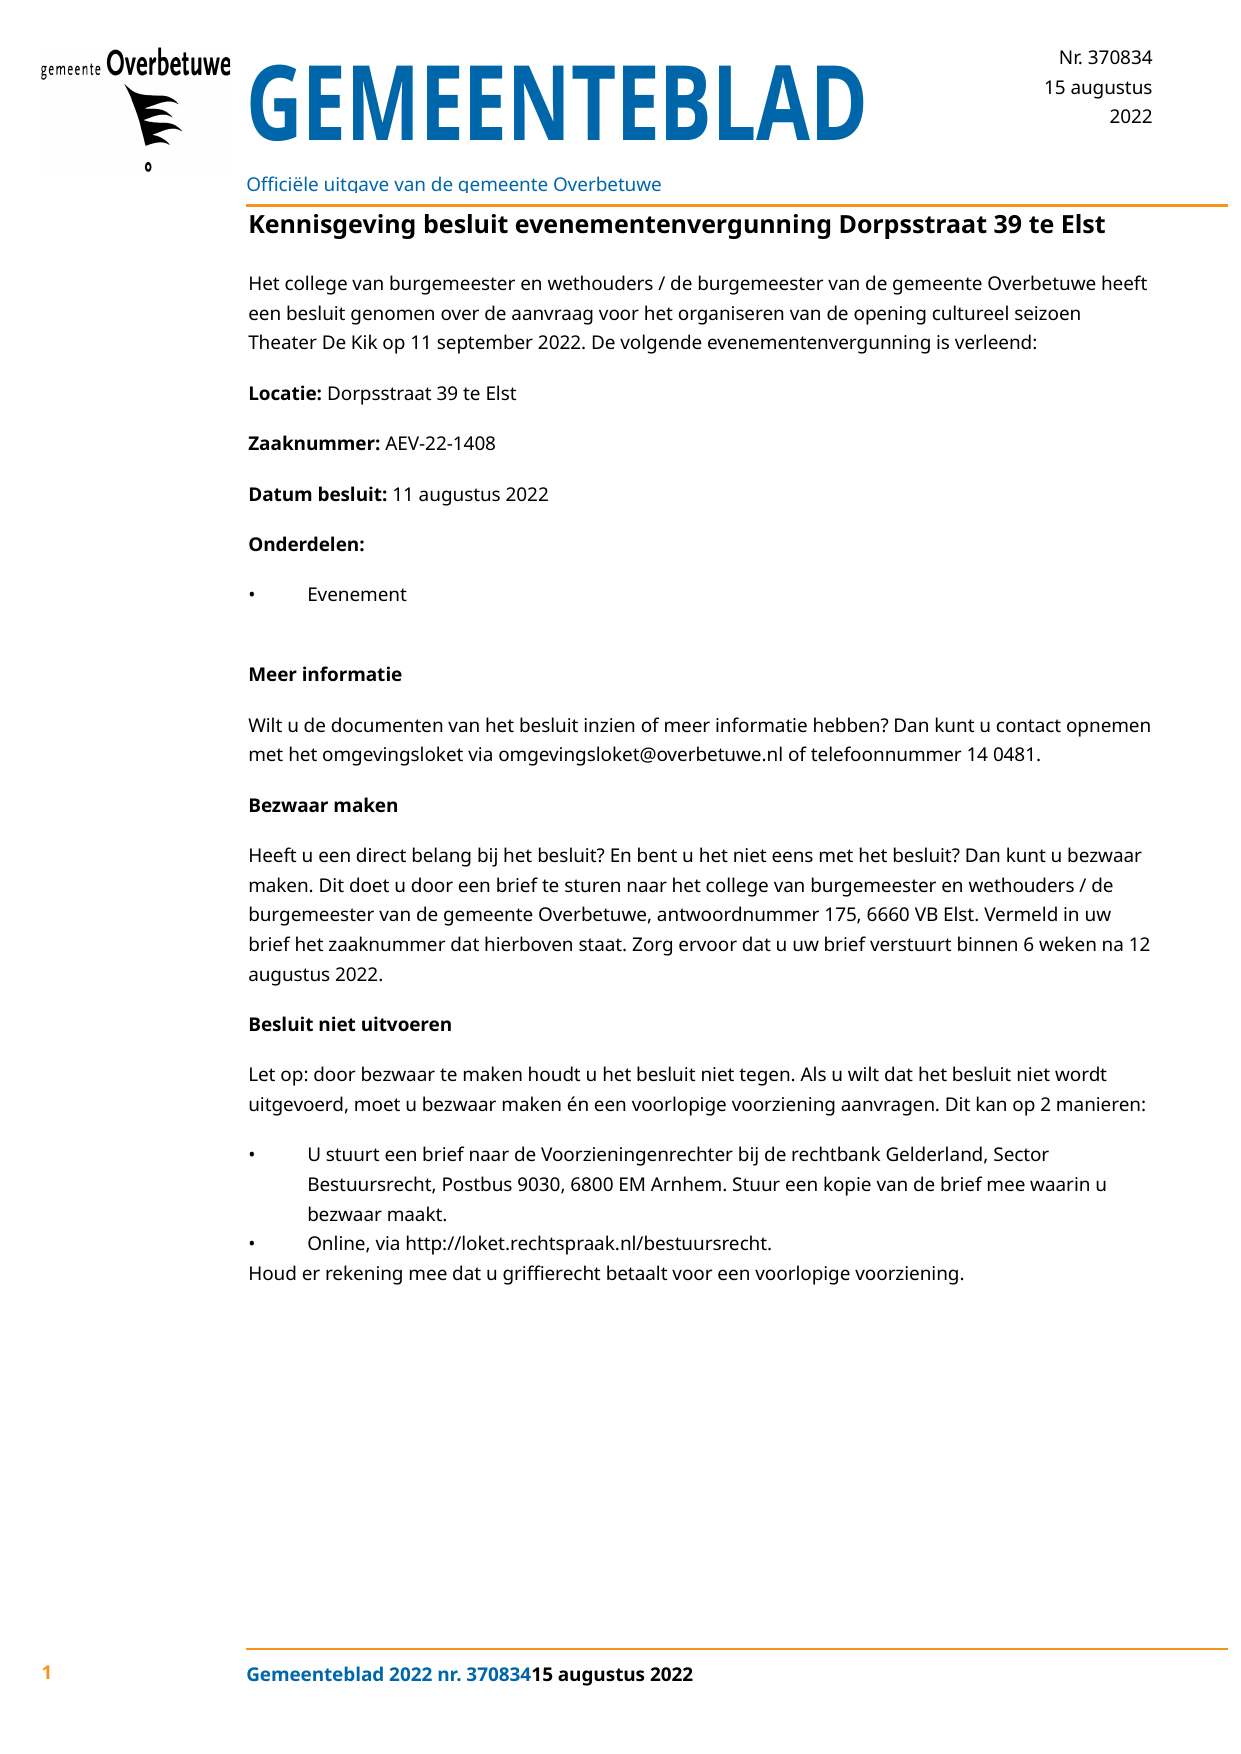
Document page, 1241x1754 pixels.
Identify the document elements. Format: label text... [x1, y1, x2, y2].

text Let op: door bezwaar te maken houdt u het besluit niet tegen. Als u wilt dat het besluit niet wordt uitgevoerd, moet u bezwaar maken én een voorlopige voorziening aanvragen. Dit kan op 2 manieren: [248, 1062, 1152, 1117]
text Kennisgeving besluit evenementenvergunning Dorpsstraat 39 te Elst [248, 207, 1152, 241]
list Evenement [248, 582, 1152, 607]
text Onderdelen: [248, 531, 1152, 557]
picture [41, 47, 231, 172]
text Wilt u de documenten van het besluit inzien of meer informatie hebben? Dan kunt u contact opnemen met het omgevingsloket via omgevingsloket@overbetuwe.nl of telefoonnummer 14 0481. [248, 712, 1152, 767]
text Locatie: Dorpsstraat 39 te Elst [248, 380, 1152, 406]
text Meer informatie [248, 662, 1152, 687]
list U stuurt een brief naar de Voorzieningenrechter bij de rechtbank Gelderland, Sector Bestuursrecht, Postbus 9030, 6800 EM Arnhem. Stuur een kopie van de brief mee waarin u bezwaar maakt. [248, 1142, 1152, 1226]
text Houd er rekening mee dat u griffierecht betaalt voor een voorlopige voorziening. [248, 1260, 1152, 1286]
text Datum besluit: 11 augustus 2022 [248, 481, 1152, 506]
text Bezwaar maken [248, 792, 1152, 818]
text Zaaknummer: AEV-22-1408 [248, 430, 1152, 456]
list Online, via http://loket.rechtspraak.nl/bestuursrecht. [248, 1230, 1152, 1256]
text Heeft u een direct belang bij het besluit? En bent u het niet eens met het besluit? Dan kunt u bezwaar maken. Dit doet u door een brief te sturen naar het college van burgemeester en wethouders / de burgemeester van de gemeente Overbetuwe, antwoordnummer 175, 6660 VB Elst. Vermeld in uw brief het zaaknummer dat hierboven staat. Zorg ervoor dat u uw brief verstuurt binnen 6 weken na 12 augustus 2022. [248, 842, 1152, 986]
text Het college van burgemeester en wethouders / de burgemeester van de gemeente Overbetuwe heeft een besluit genomen over de aanvraag voor het organiseren van de opening cultureel seizoen Theater De Kik op 11 september 2022. De volgende evenementenvergunning is verleend: [248, 270, 1152, 355]
text Besluit niet uitvoeren [248, 1011, 1152, 1037]
